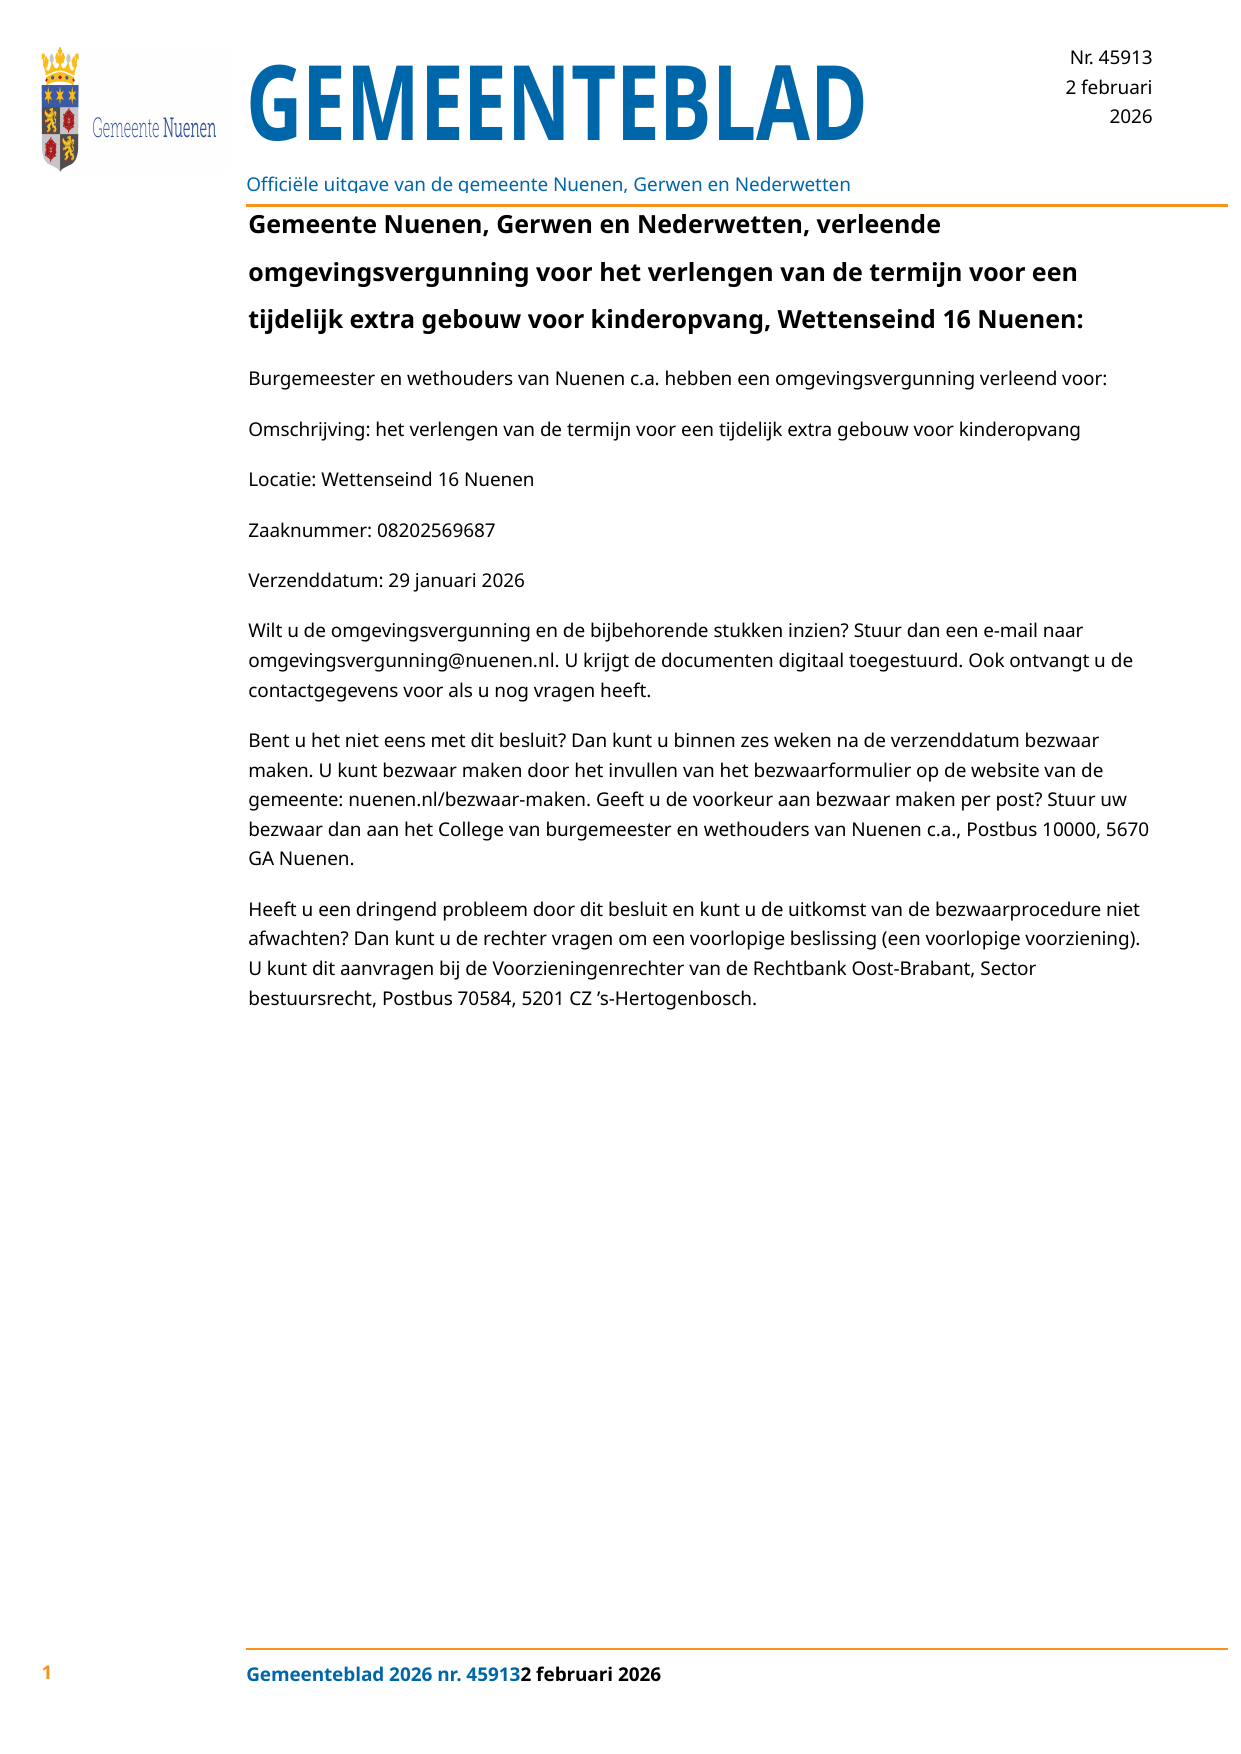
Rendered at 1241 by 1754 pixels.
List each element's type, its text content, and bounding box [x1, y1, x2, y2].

text Omschrijving: het verlengen van de termijn voor een tijdelijk extra gebouw voor kinderopvang [248, 416, 1152, 442]
text Gemeente Nuenen, Gerwen en Nederwetten, verleende omgevingsvergunning voor het verlengen van de termijn voor een tijdelijk extra gebouw voor kinderopvang, Wettenseind 16 Nuenen: [248, 207, 1152, 336]
text Verzenddatum: 29 januari 2026 [248, 567, 1152, 593]
text Burgemeester en wethouders van Nuenen c.a. hebben een omgevingsvergunning verleend voor: [248, 366, 1152, 391]
text Locatie: Wettenseind 16 Nuenen [248, 466, 1152, 492]
picture [41, 47, 231, 172]
text Zaaknummer: 08202569687 [248, 517, 1152, 542]
text Bent u het niet eens met dit besluit? Dan kunt u binnen zes weken na de verzenddatum bezwaar maken. U kunt bezwaar maken door het invullen van het bezwaarformulier op de website van de gemeente: nuenen.nl/bezwaar-maken. Geeft u de voorkeur aan bezwaar maken per post? Stuur uw bezwaar dan aan het College van burgemeester en wethouders van Nuenen c.a., Postbus 10000, 5670 GA Nuenen. [248, 727, 1152, 871]
text Wilt u de omgevingsvergunning en de bijbehorende stukken inzien? Stuur dan een e-mail naar omgevingsvergunning@nuenen.nl. U krijgt de documenten digitaal toegestuurd. Ook ontvangt u de contactgegevens voor als u nog vragen heeft. [248, 618, 1152, 702]
text Heeft u een dringend probleem door dit besluit en kunt u de uitkomst van de bezwaarprocedure niet afwachten? Dan kunt u de rechter vragen om een voorlopige beslissing (een voorlopige voorziening). U kunt dit aanvragen bij de Voorzieningenrechter van de Rechtbank Oost-Brabant, Sector bestuursrecht, Postbus 70584, 5201 CZ ’s-Hertogenbosch. [248, 896, 1152, 1010]
